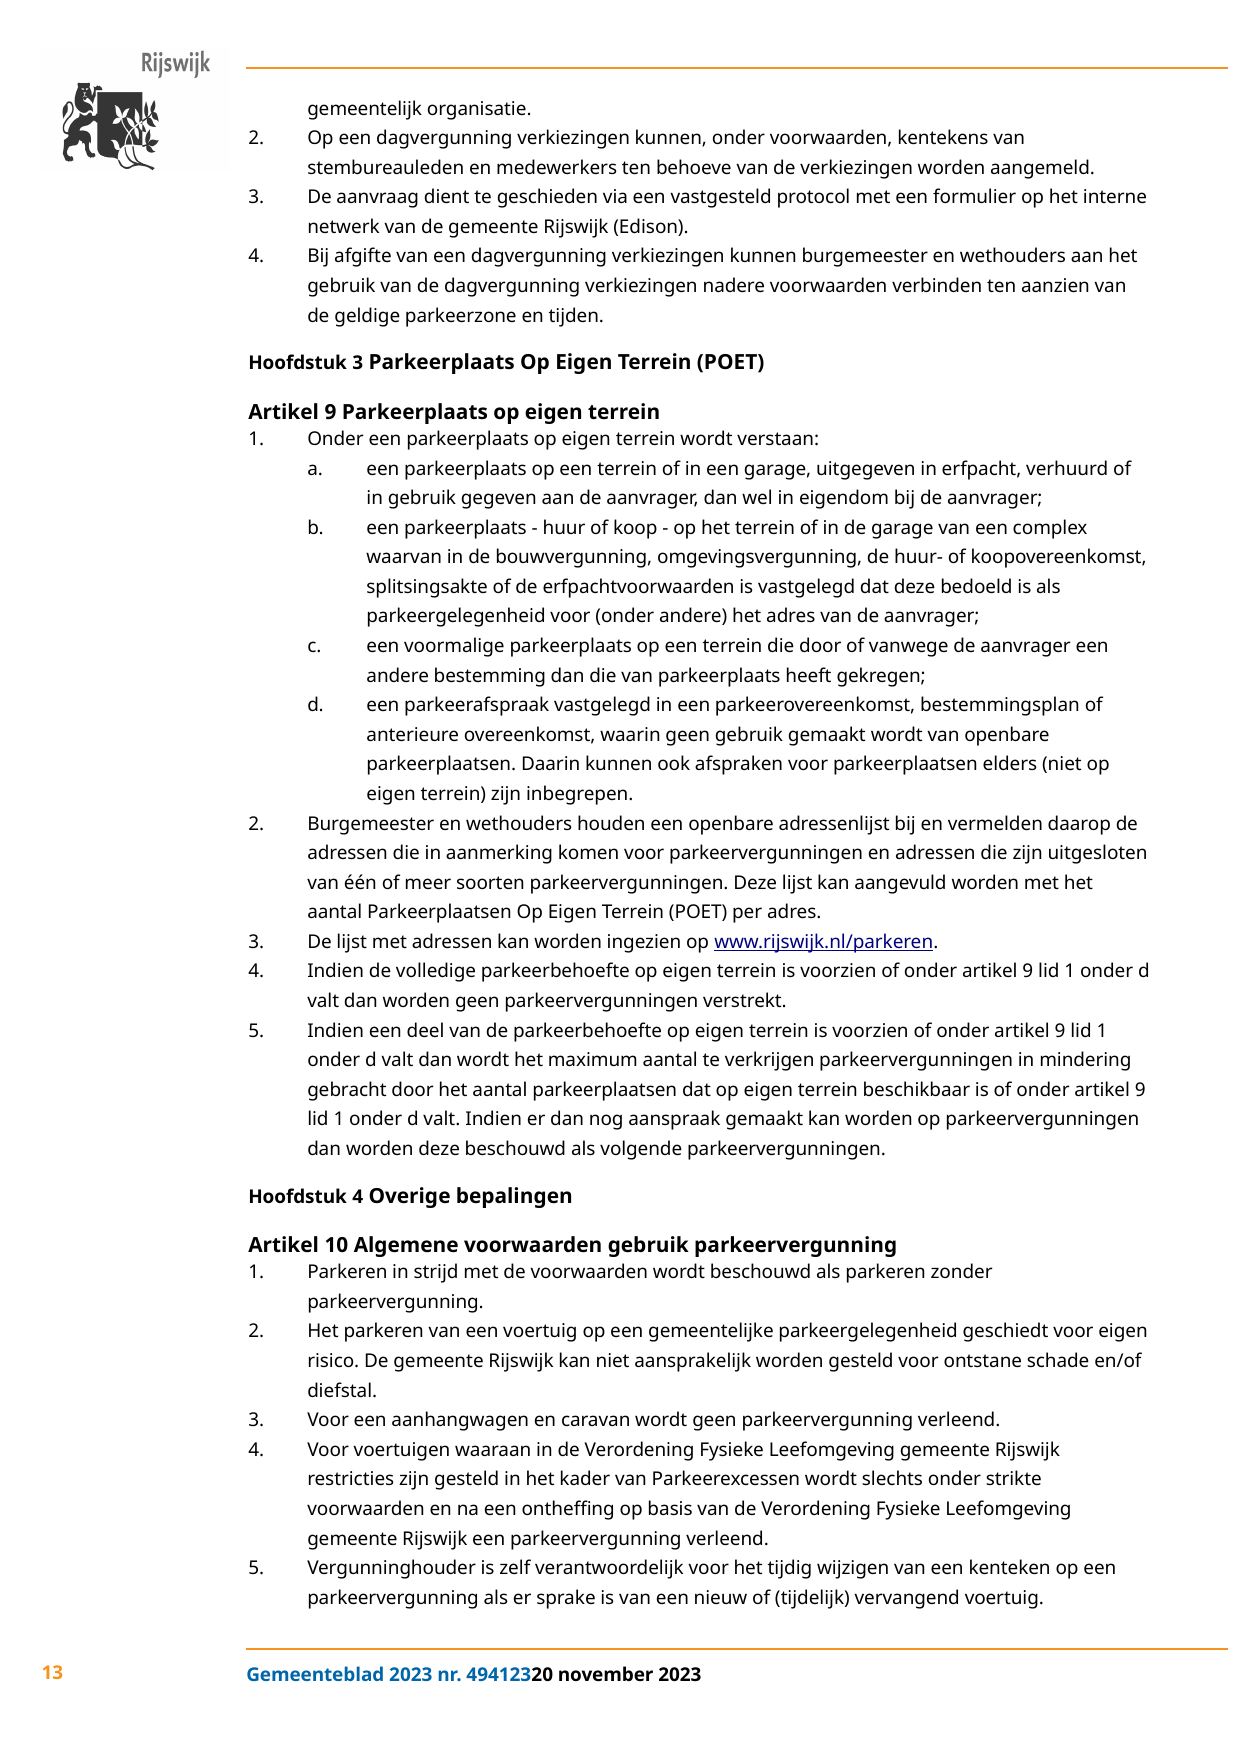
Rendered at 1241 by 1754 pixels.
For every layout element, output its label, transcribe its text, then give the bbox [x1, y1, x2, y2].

list De aanvraag dient te geschieden via een vastgesteld protocol met een formulier op het interne netwerk van de gemeente Rijswijk (Edison). [248, 183, 1152, 239]
list De lijst met adressen kan worden ingezien op www.rijswijk.nl/parkeren. [248, 928, 1152, 954]
list Onder een parkeerplaats op eigen terrein wordt verstaan: [248, 425, 1152, 451]
list Voor een aanhangwagen en caravan wordt geen parkeervergunning verleend. [248, 1406, 1152, 1432]
list gemeentelijk organisatie. [248, 95, 1152, 121]
list Op een dagvergunning verkiezingen kunnen, onder voorwaarden, kentekens van stembureauleden en medewerkers ten behoeve van de verkiezingen worden aangemeld. [248, 124, 1152, 180]
list Het parkeren van een voertuig op een gemeentelijke parkeergelegenheid geschiedt voor eigen risico. De gemeente Rijswijk kan niet aansprakelijk worden gesteld voor ontstane schade en/of diefstal. [248, 1318, 1152, 1403]
picture [41, 47, 231, 172]
list een parkeerplaats op een terrein of in een garage, uitgegeven in erfpacht, verhuurd of in gebruik gegeven aan de aanvrager, dan wel in eigendom bij de aanvrager; [307, 455, 1152, 510]
list Voor voertuigen waaraan in de Verordening Fysieke Leefomgeving gemeente Rijswijk restricties zijn gesteld in het kader van Parkeerexcessen wordt slechts onder strikte voorwaarden en na een ontheffing op basis van de Verordening Fysieke Leefomgeving gemeente Rijswijk een parkeervergunning verleend. [248, 1436, 1152, 1551]
list Indien de volledige parkeerbehoefte op eigen terrein is voorzien of onder artikel 9 lid 1 onder d valt dan worden geen parkeervergunningen verstrekt. [248, 958, 1152, 1013]
list Indien een deel van de parkeerbehoefte op eigen terrein is voorzien of onder artikel 9 lid 1 onder d valt dan wordt het maximum aantal te verkrijgen parkeervergunningen in mindering gebracht door het aantal parkeerplaatsen dat op eigen terrein beschikbaar is of onder artikel 9 lid 1 onder d valt. Indien er dan nog aanspraak gemaakt kan worden op parkeervergunningen dan worden deze beschouwd als volgende parkeervergunningen. [248, 1017, 1152, 1161]
text Hoofdstuk 3 Parkeerplaats Op Eigen Terrein (POET) [248, 347, 1152, 376]
list Parkeren in strijd met de voorwaarden wordt beschouwd als parkeren zonder parkeervergunning. [248, 1258, 1152, 1314]
list een voormalige parkeerplaats op een terrein die door of vanwege de aanvrager een andere bestemming dan die van parkeerplaats heeft gekregen; [307, 632, 1152, 688]
list een parkeerafspraak vastgelegd in een parkeerovereenkomst, bestemmingsplan of anterieure overeenkomst, waarin geen gebruik gemaakt wordt van openbare parkeerplaatsen. Daarin kunnen ook afspraken voor parkeerplaatsen elders (niet op eigen terrein) zijn inbegrepen. [307, 691, 1152, 806]
text Artikel 10 Algemene voorwaarden gebruik parkeervergunning [248, 1230, 1152, 1258]
text Hoofdstuk 4 Overige bepalingen [248, 1181, 1152, 1209]
text Artikel 9 Parkeerplaats op eigen terrein [248, 397, 1152, 425]
list Bij afgifte van een dagvergunning verkiezingen kunnen burgemeester en wethouders aan het gebruik van de dagvergunning verkiezingen nadere voorwaarden verbinden ten aanzien van de geldige parkeerzone en tijden. [248, 243, 1152, 328]
list een parkeerplaats - huur of koop - op het terrein of in de garage van een complex waarvan in de bouwvergunning, omgevingsvergunning, de huur- of koopovereenkomst, splitsingsakte of de erfpachtvoorwaarden is vastgelegd dat deze bedoeld is als parkeergelegenheid voor (onder andere) het adres van de aanvrager; [307, 514, 1152, 628]
list Vergunninghouder is zelf verantwoordelijk voor het tijdig wijzigen van een kenteken op een parkeervergunning als er sprake is van een nieuw of (tijdelijk) vervangend voertuig. [248, 1554, 1152, 1610]
list Burgemeester en wethouders houden een openbare adressenlijst bij en vermelden daarop de adressen die in aanmerking komen voor parkeervergunningen en adressen die zijn uitgesloten van één of meer soorten parkeervergunningen. Deze lijst kan aangevuld worden met het aantal Parkeerplaatsen Op Eigen Terrein (POET) per adres. [248, 810, 1152, 924]
